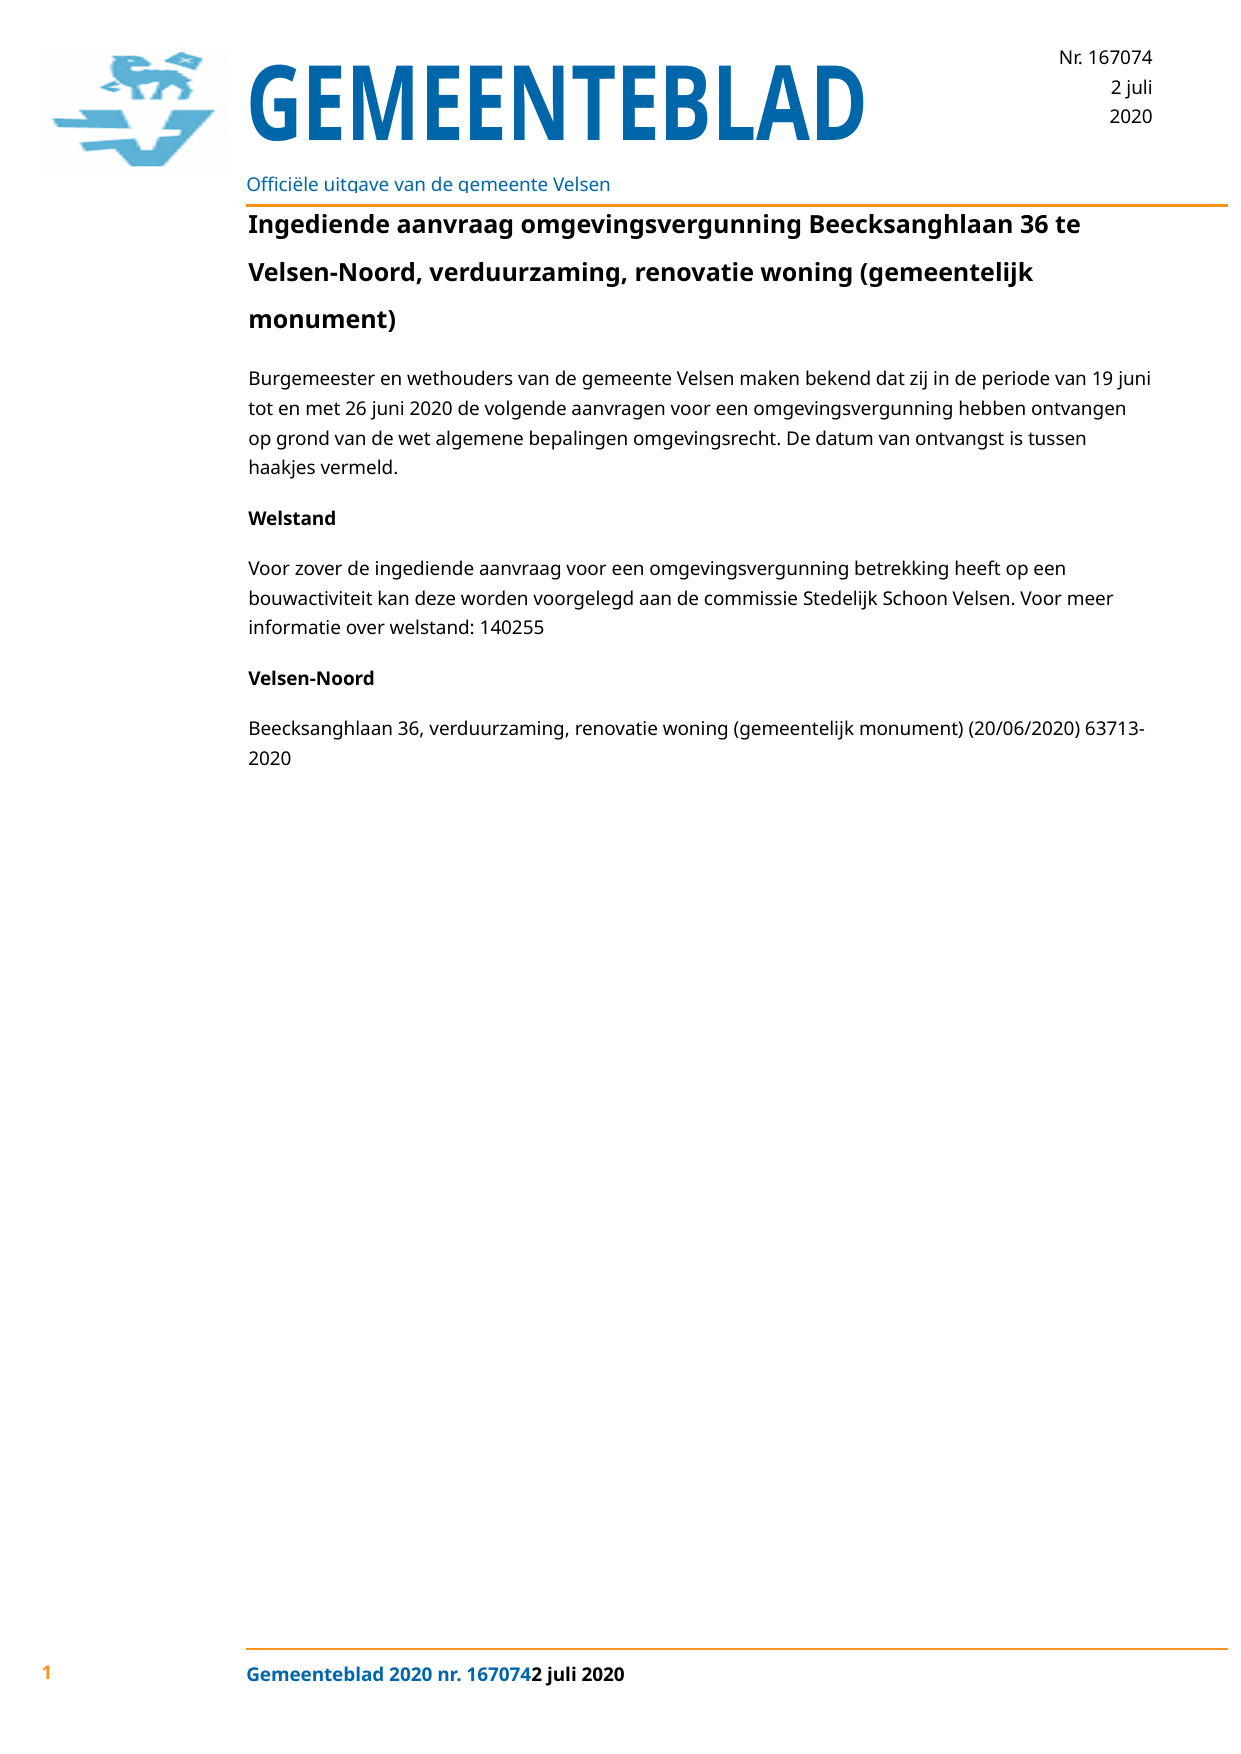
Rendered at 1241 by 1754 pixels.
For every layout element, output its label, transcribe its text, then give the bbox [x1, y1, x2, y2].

picture [41, 47, 231, 172]
text Velsen-Noord [248, 665, 1152, 690]
text Beecksanghlaan 36, verduurzaming, renovatie woning (gemeentelijk monument) (20/06/2020) 63713-2020 [248, 715, 1152, 770]
text Welstand [248, 505, 1152, 530]
text Burgemeester en wethouders van de gemeente Velsen maken bekend dat zij in de periode van 19 juni tot en met 26 juni 2020 de volgende aanvragen voor een omgevingsvergunning hebben ontvangen op grond van de wet algemene bepalingen omgevingsrecht. De datum van ontvangst is tussen haakjes vermeld. [248, 366, 1152, 480]
text Ingediende aanvraag omgevingsvergunning Beecksanghlaan 36 te Velsen-Noord, verduurzaming, renovatie woning (gemeentelijk monument) [248, 207, 1152, 336]
text Voor zover de ingediende aanvraag voor een omgevingsvergunning betrekking heeft op een bouwactiviteit kan deze worden voorgelegd aan de commissie Stedelijk Schoon Velsen. Voor meer informatie over welstand: 140255 [248, 555, 1152, 640]
